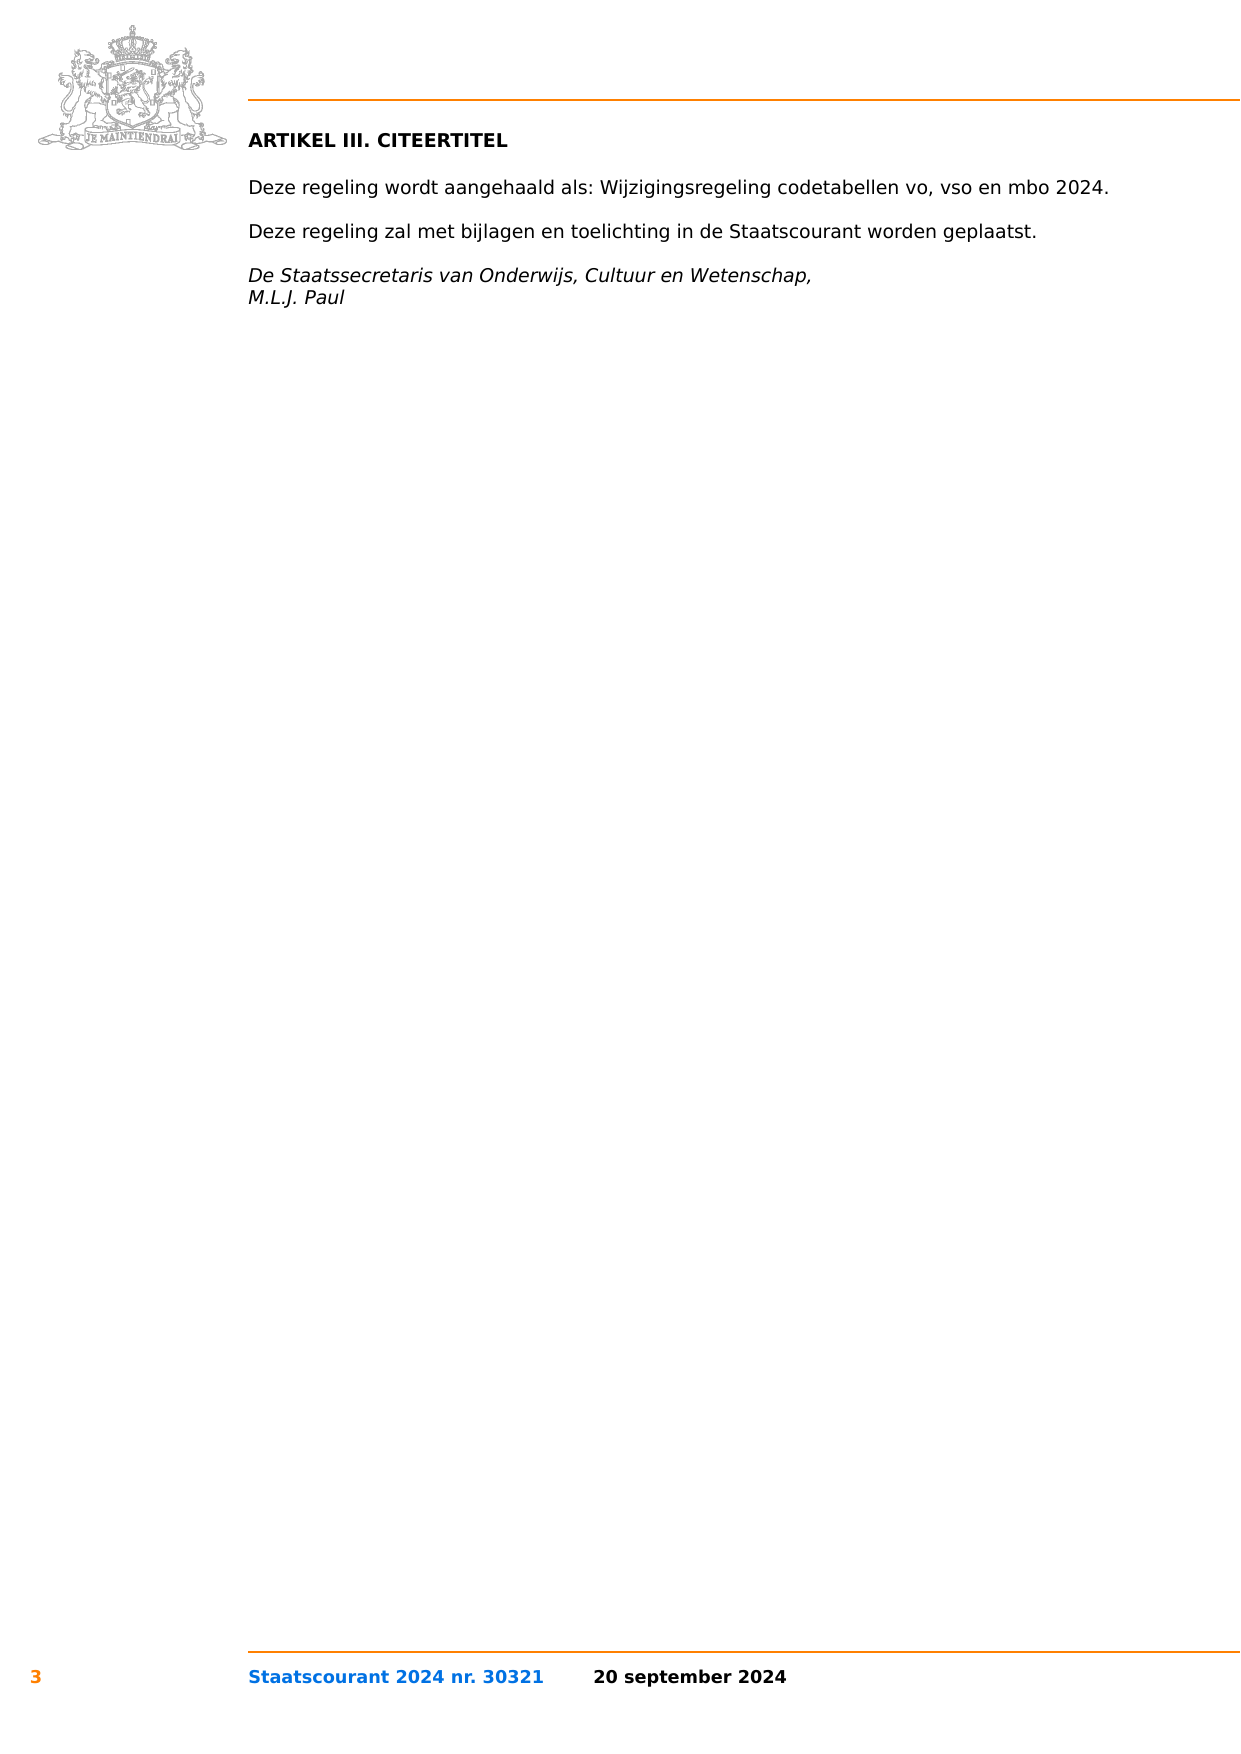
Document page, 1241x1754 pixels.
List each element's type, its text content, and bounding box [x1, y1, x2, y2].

picture [38, 25, 227, 150]
text Deze regeling wordt aangehaald als: Wijzigingsregeling codetabellen vo, vso en mbo 2024. [248, 177, 1163, 199]
text Deze regeling zal met bijlagen en toelichting in de Staatscourant worden geplaatst. [248, 221, 1163, 243]
subtitle ARTIKEL III. CITEERTITEL [248, 130, 1163, 152]
text De Staatssecretaris van Onderwijs, Cultuur en Wetenschap, M.L.J. Paul [248, 264, 1163, 308]
